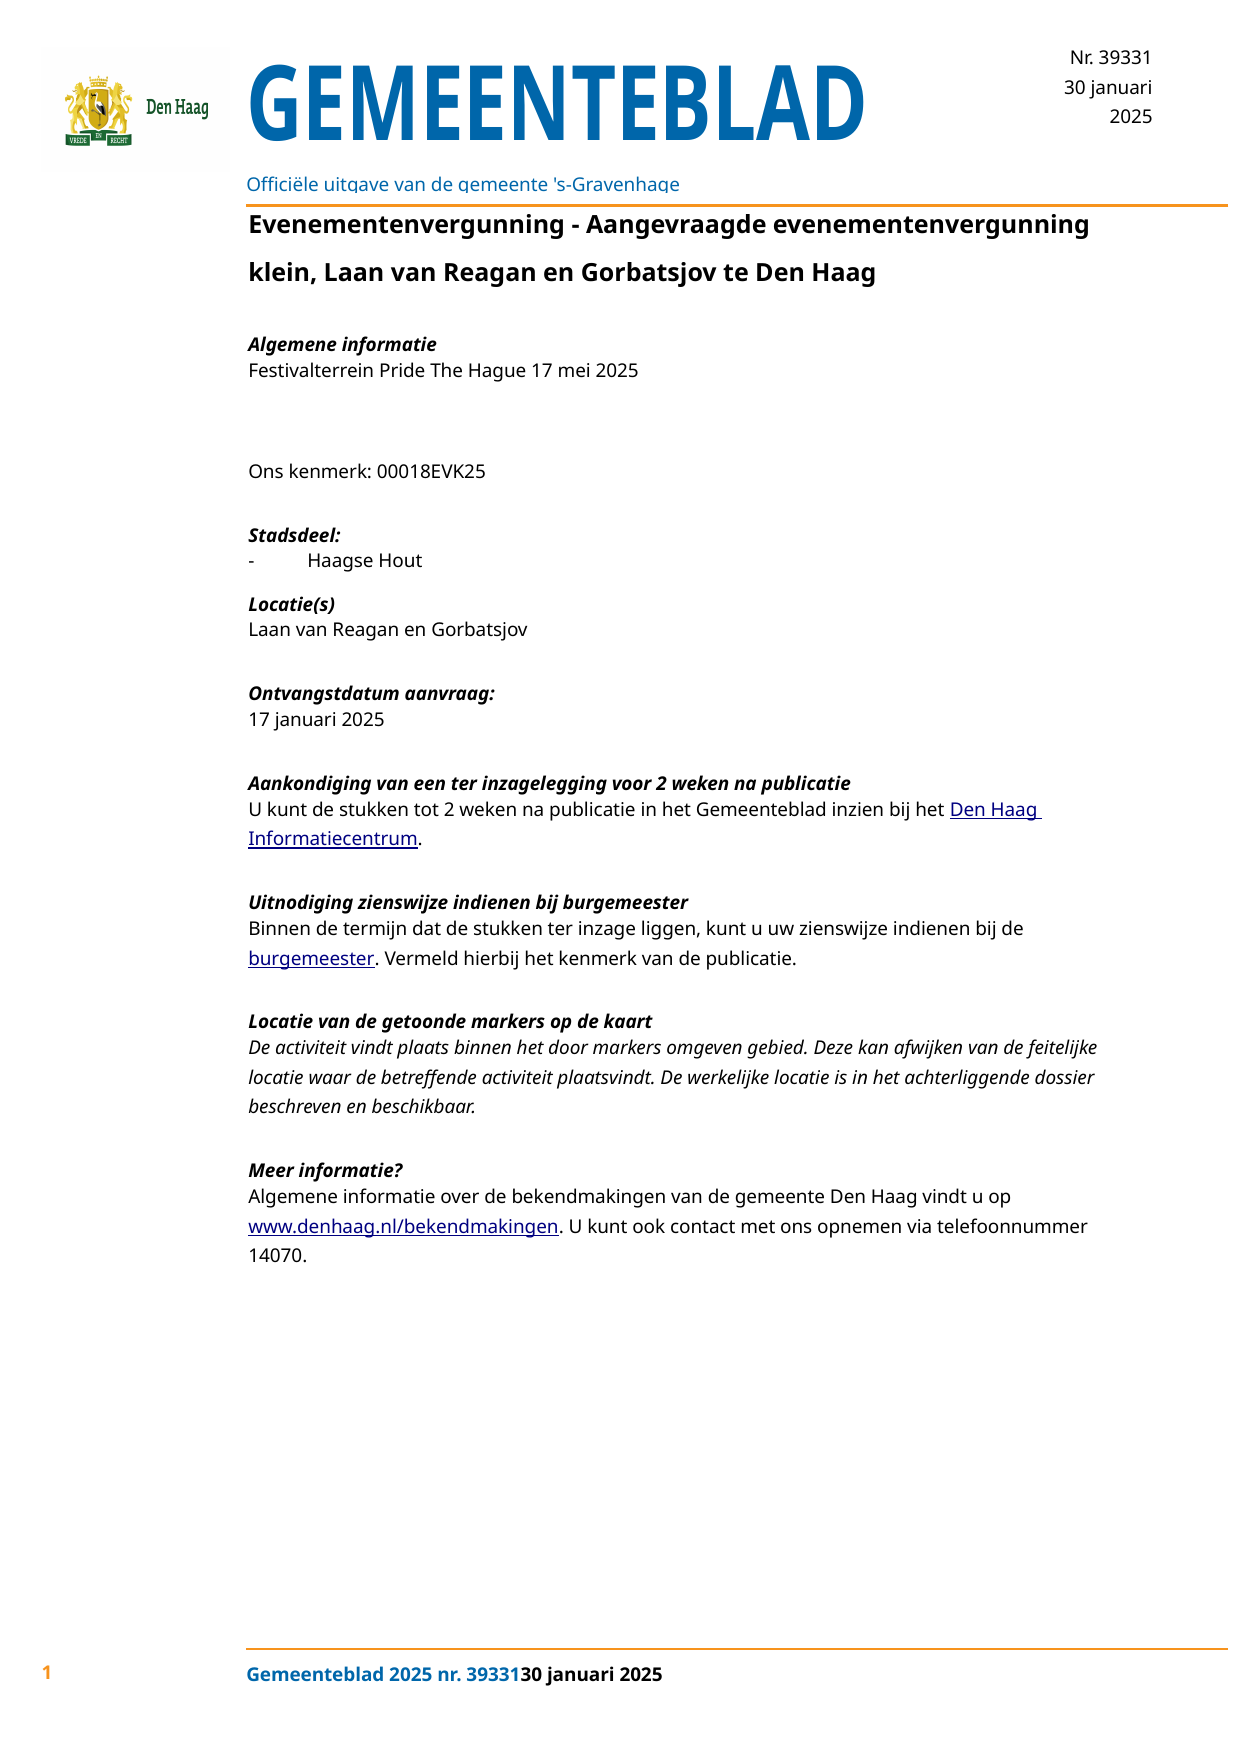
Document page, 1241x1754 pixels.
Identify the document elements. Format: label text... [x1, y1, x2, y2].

text Laan van Reagan en Gorbatsjov [248, 617, 1152, 642]
text Ons kenmerk: 00018EVK25 [248, 458, 1152, 484]
text Aankondiging van een ter inzagelegging voor 2 weken na publicatie [248, 770, 1152, 796]
text Evenementenvergunning - Aangevraagde evenementenvergunning klein, Laan van Reagan en Gorbatsjov te Den Haag [248, 207, 1152, 288]
text Festivalterrein Pride The Hague 17 mei 2025 [248, 357, 1152, 383]
text U kunt de stukken tot 2 weken na publicatie in het Gemeenteblad inzien bij het Den Haag Informatiecentrum. [248, 796, 1152, 851]
text Algemene informatie [248, 331, 1152, 357]
text Binnen de termijn dat de stukken ter inzage liggen, kunt u uw zienswijze indienen bij de burgemeester. Vermeld hierbij het kenmerk van de publicatie. [248, 915, 1152, 971]
text Stadsdeel: [248, 522, 1152, 548]
list Haagse Hout [248, 548, 1152, 573]
text Locatie(s) [248, 591, 1152, 617]
text Uitnodiging zienswijze indienen bij burgemeester [248, 889, 1152, 915]
text Ontvangstdatum aanvraag: [248, 681, 1152, 706]
text De activiteit vindt plaats binnen het door markers omgeven gebied. Deze kan afwijken van de feitelijke locatie waar de betreffende activiteit plaatsvindt. De werkelijke locatie is in het achterliggende dossier beschreven en beschikbaar. [248, 1034, 1152, 1119]
text Meer informatie? [248, 1158, 1152, 1183]
text 17 januari 2025 [248, 706, 1152, 732]
text Algemene informatie over de bekendmakingen van de gemeente Den Haag vindt u op www.denhaag.nl/bekendmakingen. U kunt ook contact met ons opnemen via telefoonnummer 14070. [248, 1183, 1152, 1268]
picture [41, 47, 231, 172]
text Locatie van de getoonde markers op de kaart [248, 1009, 1152, 1034]
